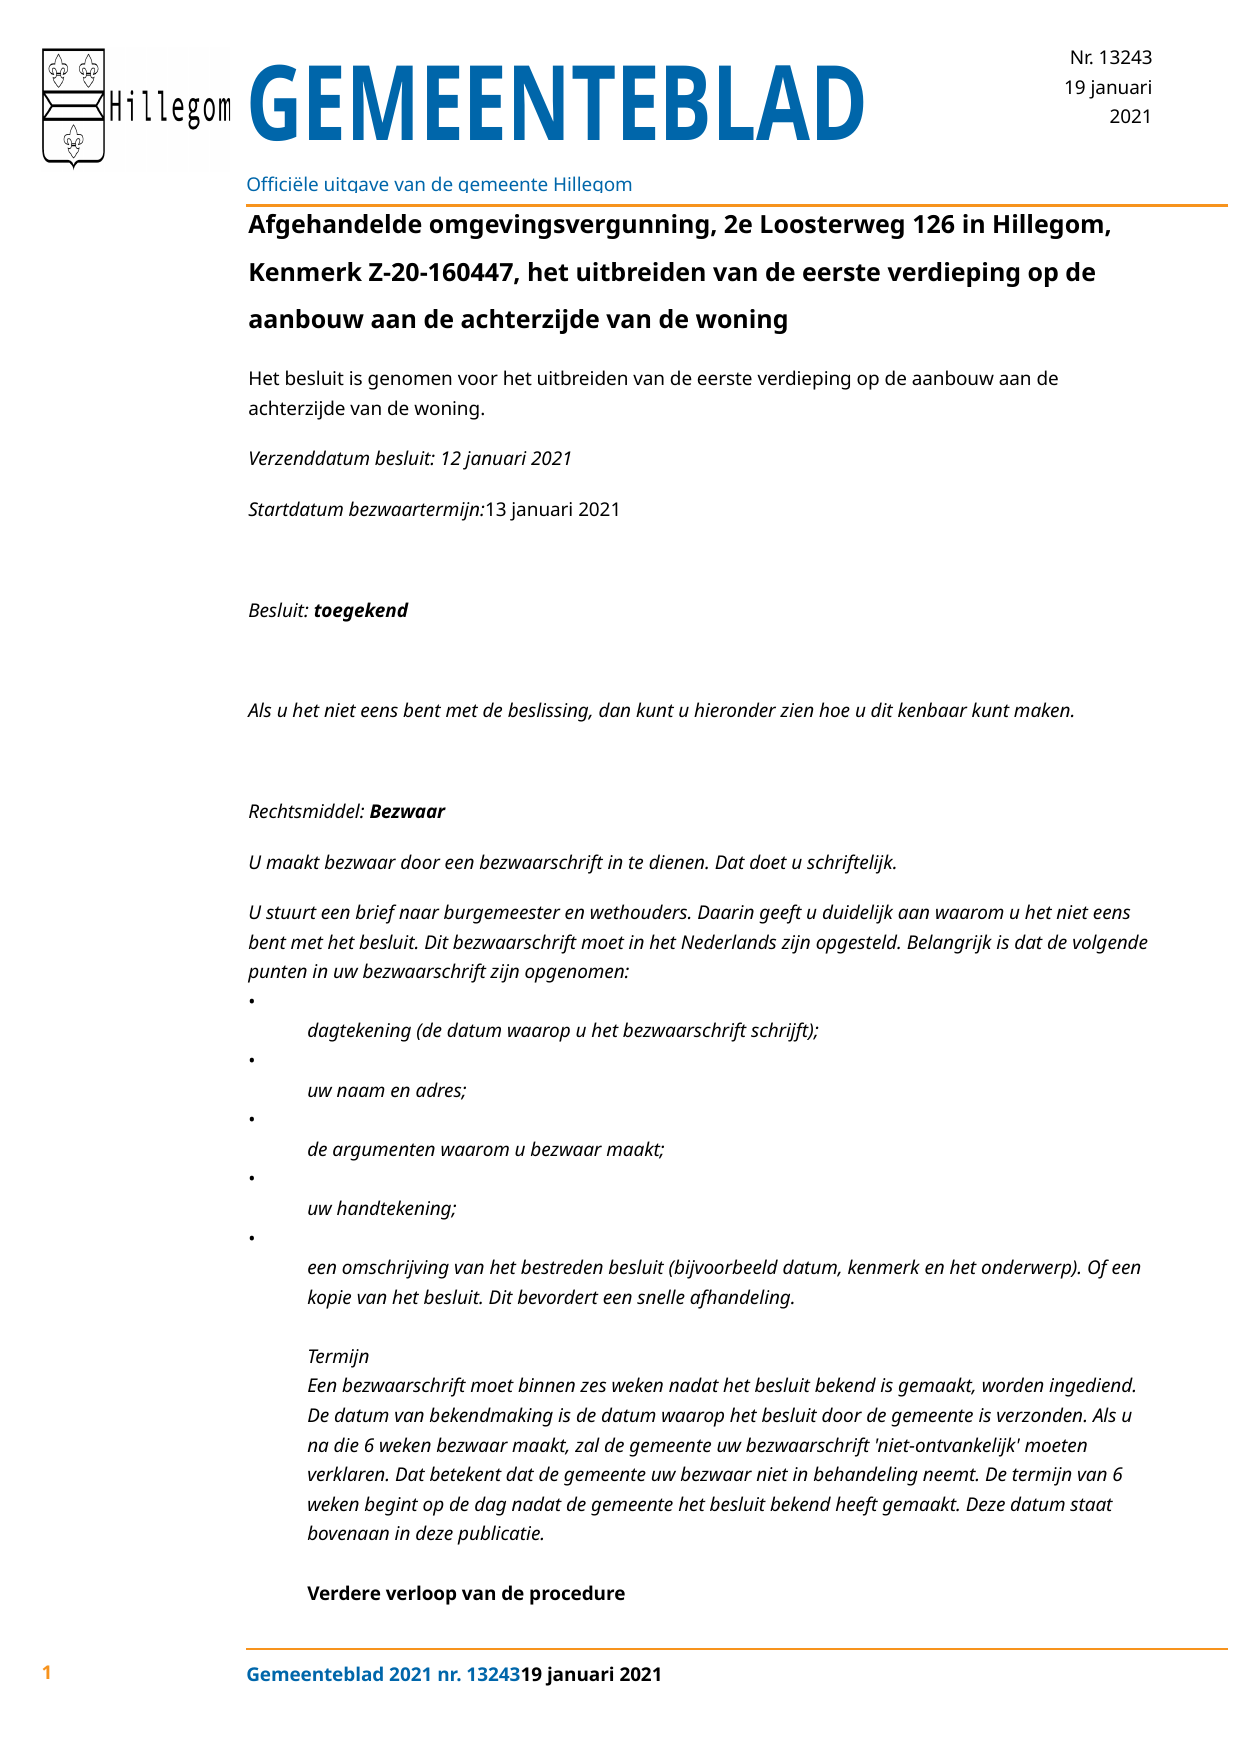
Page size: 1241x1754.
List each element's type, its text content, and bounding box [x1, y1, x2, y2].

list de argumenten waarom u bezwaar maakt; [248, 1136, 1152, 1162]
text Verzenddatum besluit: 12 januari 2021 [248, 446, 1152, 471]
text U stuurt een brief naar burgemeester en wethouders. Daarin geeft u duidelijk aan waarom u het niet eens bent met het besluit. Dit bezwaarschrift moet in het Nederlands zijn opgesteld. Belangrijk is dat de volgende punten in uw bezwaarschrift zijn opgenomen: [248, 899, 1152, 984]
text Afgehandelde omgevingsvergunning, 2e Loosterweg 126 in Hillegom, Kenmerk Z-20-160447, het uitbreiden van de eerste verdieping op de aanbouw aan de achterzijde van de woning [248, 207, 1152, 336]
list een omschrijving van het bestreden besluit (bijvoorbeeld datum, kenmerk en het onderwerp). Of een kopie van het besluit. Dit bevordert een snelle afhandeling. [248, 1254, 1152, 1309]
picture [41, 47, 231, 172]
text Het besluit is genomen voor het uitbreiden van de eerste verdieping op de aanbouw aan de achterzijde van de woning. [248, 366, 1152, 421]
list uw naam en adres; [248, 1077, 1152, 1102]
text Startdatum bezwaartermijn:13 januari 2021 [248, 496, 1152, 522]
list Termijn [248, 1343, 1152, 1369]
text Rechtsmiddel: Bezwaar [248, 798, 1152, 824]
list Een bezwaarschrift moet binnen zes weken nadat het besluit bekend is gemaakt, worden ingediend. De datum van bekendmaking is de datum waarop het besluit door de gemeente is verzonden. Als u na die 6 weken bezwaar maakt, zal de gemeente uw bezwaarschrift 'niet-ontvankelijk' moeten verklaren. Dat betekent dat de gemeente uw bezwaar niet in behandeling neemt. De termijn van 6 weken begint op de dag nadat de gemeente het besluit bekend heeft gemaakt. Deze datum staat bovenaan in deze publicatie. [248, 1373, 1152, 1546]
list Verdere verloop van de procedure [248, 1580, 1152, 1605]
text Besluit: toegekend [248, 597, 1152, 622]
text U maakt bezwaar door een bezwaarschrift in te dienen. Dat doet u schriftelijk. [248, 849, 1152, 874]
list dagtekening (de datum waarop u het bezwaarschrift schrijft); [248, 1018, 1152, 1043]
list uw handtekening; [248, 1195, 1152, 1221]
text Als u het niet eens bent met de beslissing, dan kunt u hieronder zien hoe u dit kenbaar kunt maken. [248, 698, 1152, 723]
